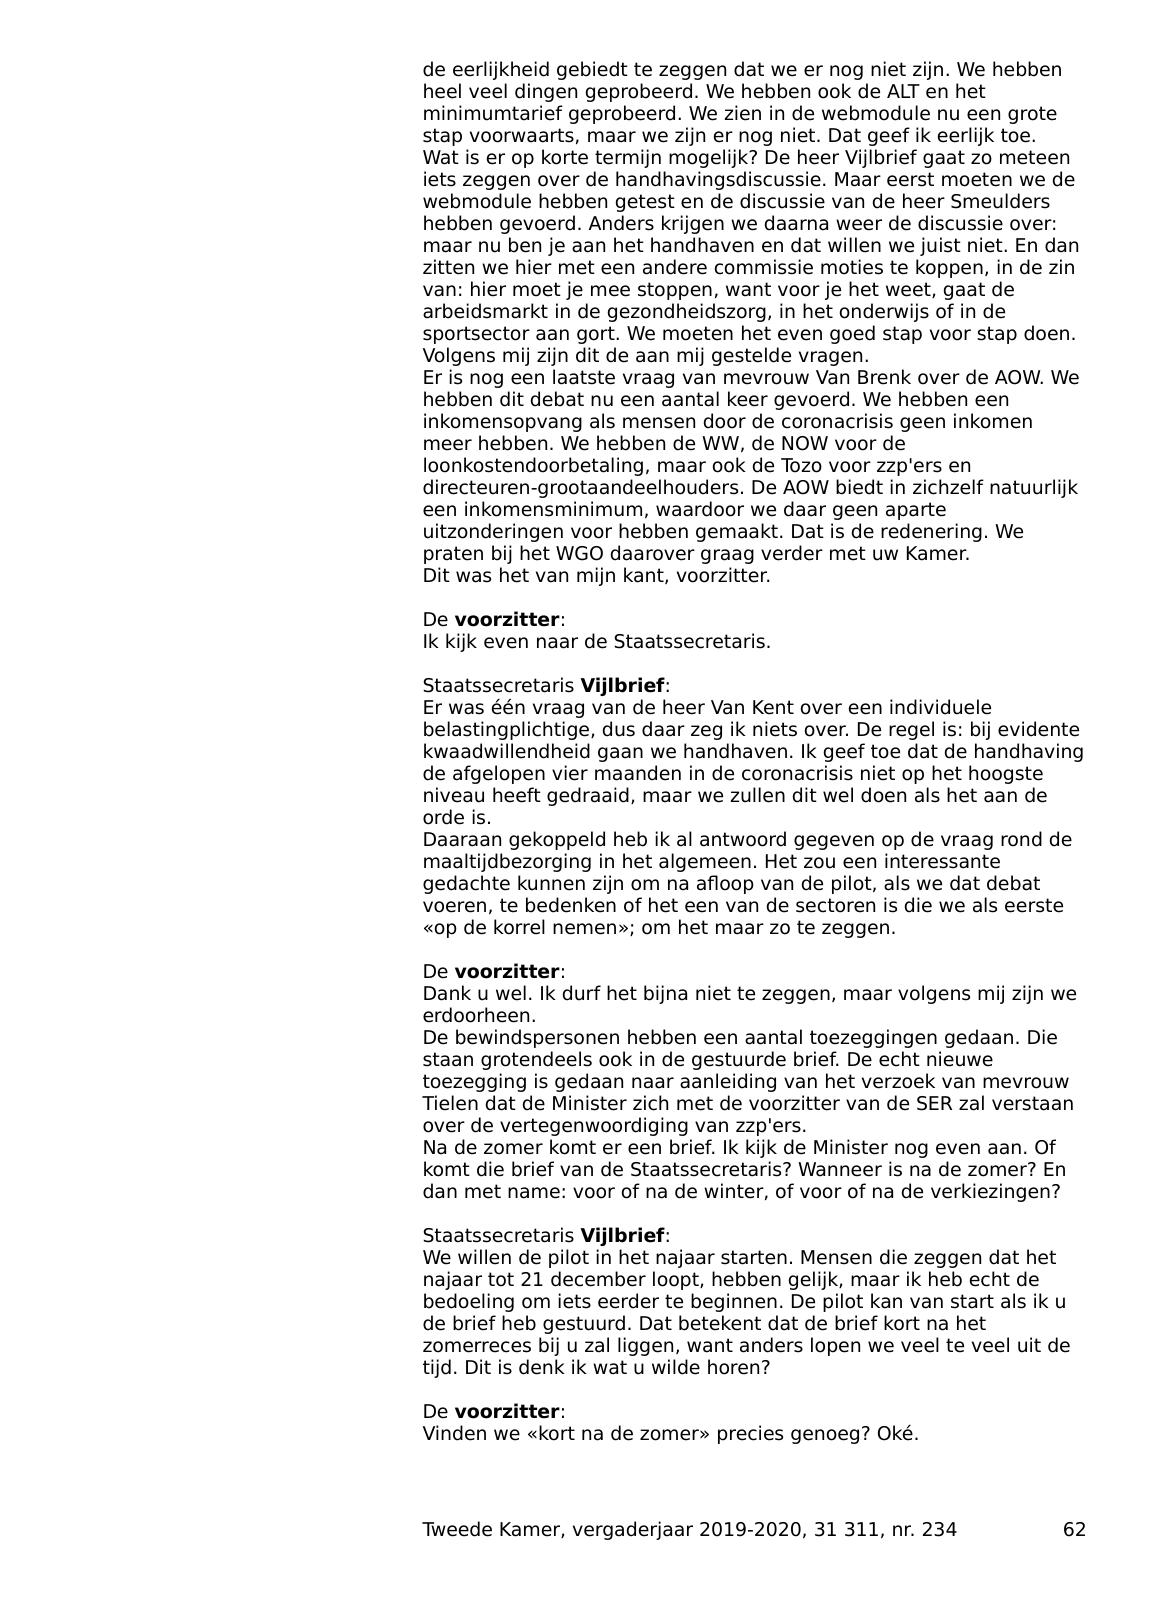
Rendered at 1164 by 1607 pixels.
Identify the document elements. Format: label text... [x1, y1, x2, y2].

text We willen de pilot in het najaar starten. Mensen die zeggen dat het najaar tot 21 december loopt, hebben gelijk, maar ik heb echt de bedoeling om iets eerder te beginnen. De pilot kan van start als ik u de brief heb gestuurd. Dat betekent dat de brief kort na het zomerreces bij u zal liggen, want anders lopen we veel te veel uit de tijd. Dit is denk ik wat u wilde horen? [422, 1247, 1087, 1379]
text De voorzitter: [422, 961, 1087, 983]
text Staatssecretaris Vijlbrief: [422, 1225, 1087, 1247]
text Volgens mij zijn dit de aan mij gestelde vragen. [422, 345, 1087, 367]
text Vinden we «kort na de zomer» precies genoeg? Oké. [422, 1423, 1087, 1445]
text De voorzitter: [422, 609, 1087, 631]
text Dit was het van mijn kant, voorzitter. [422, 564, 1087, 587]
text Staatssecretaris Vijlbrief: [422, 675, 1087, 697]
text Er is nog een laatste vraag van mevrouw Van Brenk over de AOW. We hebben dit debat nu een aantal keer gevoerd. We hebben een inkomensopvang als mensen door de coronacrisis geen inkomen meer hebben. We hebben de WW, de NOW voor de loonkostendoorbetaling, maar ook de Tozo voor zzp'ers en directeuren-grootaandeelhouders. De AOW biedt in zichzelf natuurlijk een inkomensminimum, waardoor we daar geen aparte uitzonderingen voor hebben gemaakt. Dat is de redenering. We praten bij het WGO daarover graag verder met uw Kamer. [422, 367, 1087, 564]
text Na de zomer komt er een brief. Ik kijk de Minister nog even aan. Of komt die brief van de Staatssecretaris? Wanneer is na de zomer? En dan met name: voor of na de winter, of voor of na de verkiezingen? [422, 1137, 1087, 1203]
text Ik kijk even naar de Staatssecretaris. [422, 631, 1087, 653]
text Wat is er op korte termijn mogelijk? De heer Vijlbrief gaat zo meteen iets zeggen over de handhavingsdiscussie. Maar eerst moeten we de webmodule hebben getest en de discussie van de heer Smeulders hebben gevoerd. Anders krijgen we daarna weer de discussie over: maar nu ben je aan het handhaven en dat willen we juist niet. En dan zitten we hier met een andere commissie moties te koppen, in de zin van: hier moet je mee stoppen, want voor je het weet, gaat de arbeidsmarkt in de gezondheidszorg, in het onderwijs of in de sportsector aan gort. We moeten het even goed stap voor stap doen. [422, 147, 1087, 345]
text Daaraan gekoppeld heb ik al antwoord gegeven op de vraag rond de maaltijdbezorging in het algemeen. Het zou een interessante gedachte kunnen zijn om na afloop van de pilot, als we dat debat voeren, te bedenken of het een van de sectoren is die we als eerste «op de korrel nemen»; om het maar zo te zeggen. [422, 829, 1087, 939]
text Er was één vraag van de heer Van Kent over een individuele belastingplichtige, dus daar zeg ik niets over. De regel is: bij evidente kwaadwillendheid gaan we handhaven. Ik geef toe dat de handhaving de afgelopen vier maanden in de coronacrisis niet op het hoogste niveau heeft gedraaid, maar we zullen dit wel doen als het aan de orde is. [422, 697, 1087, 829]
text de eerlijkheid gebiedt te zeggen dat we er nog niet zijn. We hebben heel veel dingen geprobeerd. We hebben ook de ALT en het minimumtarief geprobeerd. We zien in de webmodule nu een grote stap voorwaarts, maar we zijn er nog niet. Dat geef ik eerlijk toe. [422, 59, 1087, 147]
text De bewindspersonen hebben een aantal toezeggingen gedaan. Die staan grotendeels ook in de gestuurde brief. De echt nieuwe toezegging is gedaan naar aanleiding van het verzoek van mevrouw Tielen dat de Minister zich met de voorzitter van de SER zal verstaan over de vertegenwoordiging van zzp'ers. [422, 1027, 1087, 1137]
text De voorzitter: [422, 1401, 1087, 1423]
text Dank u wel. Ik durf het bijna niet te zeggen, maar volgens mij zijn we erdoorheen. [422, 983, 1087, 1027]
